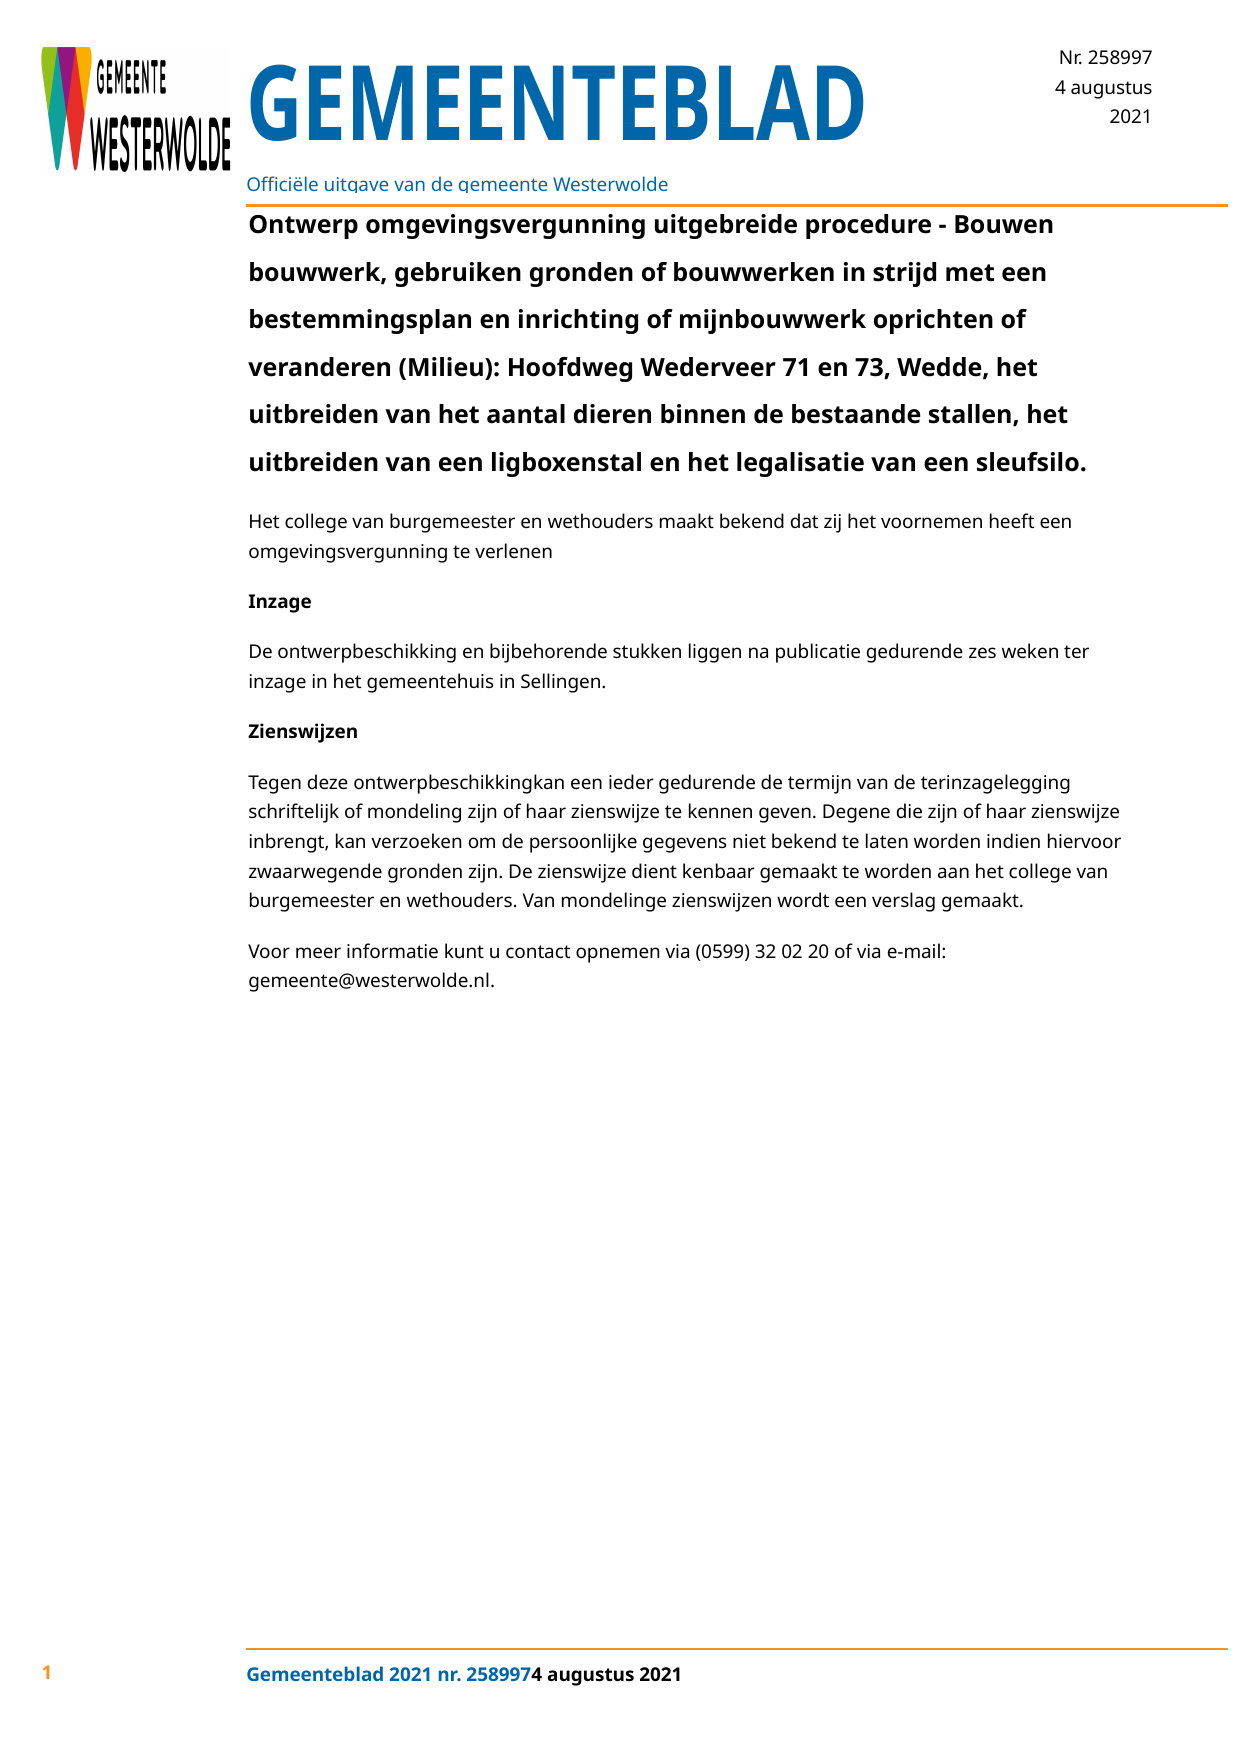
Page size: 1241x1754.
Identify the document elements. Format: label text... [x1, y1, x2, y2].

text Zienswijzen [248, 719, 1152, 744]
text Inzage [248, 588, 1152, 614]
text Het college van burgemeester en wethouders maakt bekend dat zij het voornemen heeft een omgevingsvergunning te verlenen [248, 508, 1152, 564]
text Voor meer informatie kunt u contact opnemen via (0599) 32 02 20 of via e-mail: gemeente@westerwolde.nl. [248, 938, 1152, 993]
text Ontwerp omgevingsvergunning uitgebreide procedure - Bouwen bouwwerk, gebruiken gronden of bouwwerken in strijd met een bestemmingsplan en inrichting of mijnbouwwerk oprichten of veranderen (Milieu): Hoofdweg Wederveer 71 en 73, Wedde, het uitbreiden van het aantal dieren binnen de bestaande stallen, het uitbreiden van een ligboxenstal en het legalisatie van een sleufsilo. [248, 207, 1152, 479]
picture [41, 47, 231, 172]
text De ontwerpbeschikking en bijbehorende stukken liggen na publicatie gedurende zes weken ter inzage in het gemeentehuis in Sellingen. [248, 639, 1152, 694]
text Tegen deze ontwerpbeschikkingkan een ieder gedurende de termijn van de terinzagelegging schriftelijk of mondeling zijn of haar zienswijze te kennen geven. Degene die zijn of haar zienswijze inbrengt, kan verzoeken om de persoonlijke gegevens niet bekend te laten worden indien hiervoor zwaarwegende gronden zijn. De zienswijze dient kenbaar gemaakt te worden aan het college van burgemeester en wethouders. Van mondelinge zienswijzen wordt een verslag gemaakt. [248, 769, 1152, 913]
